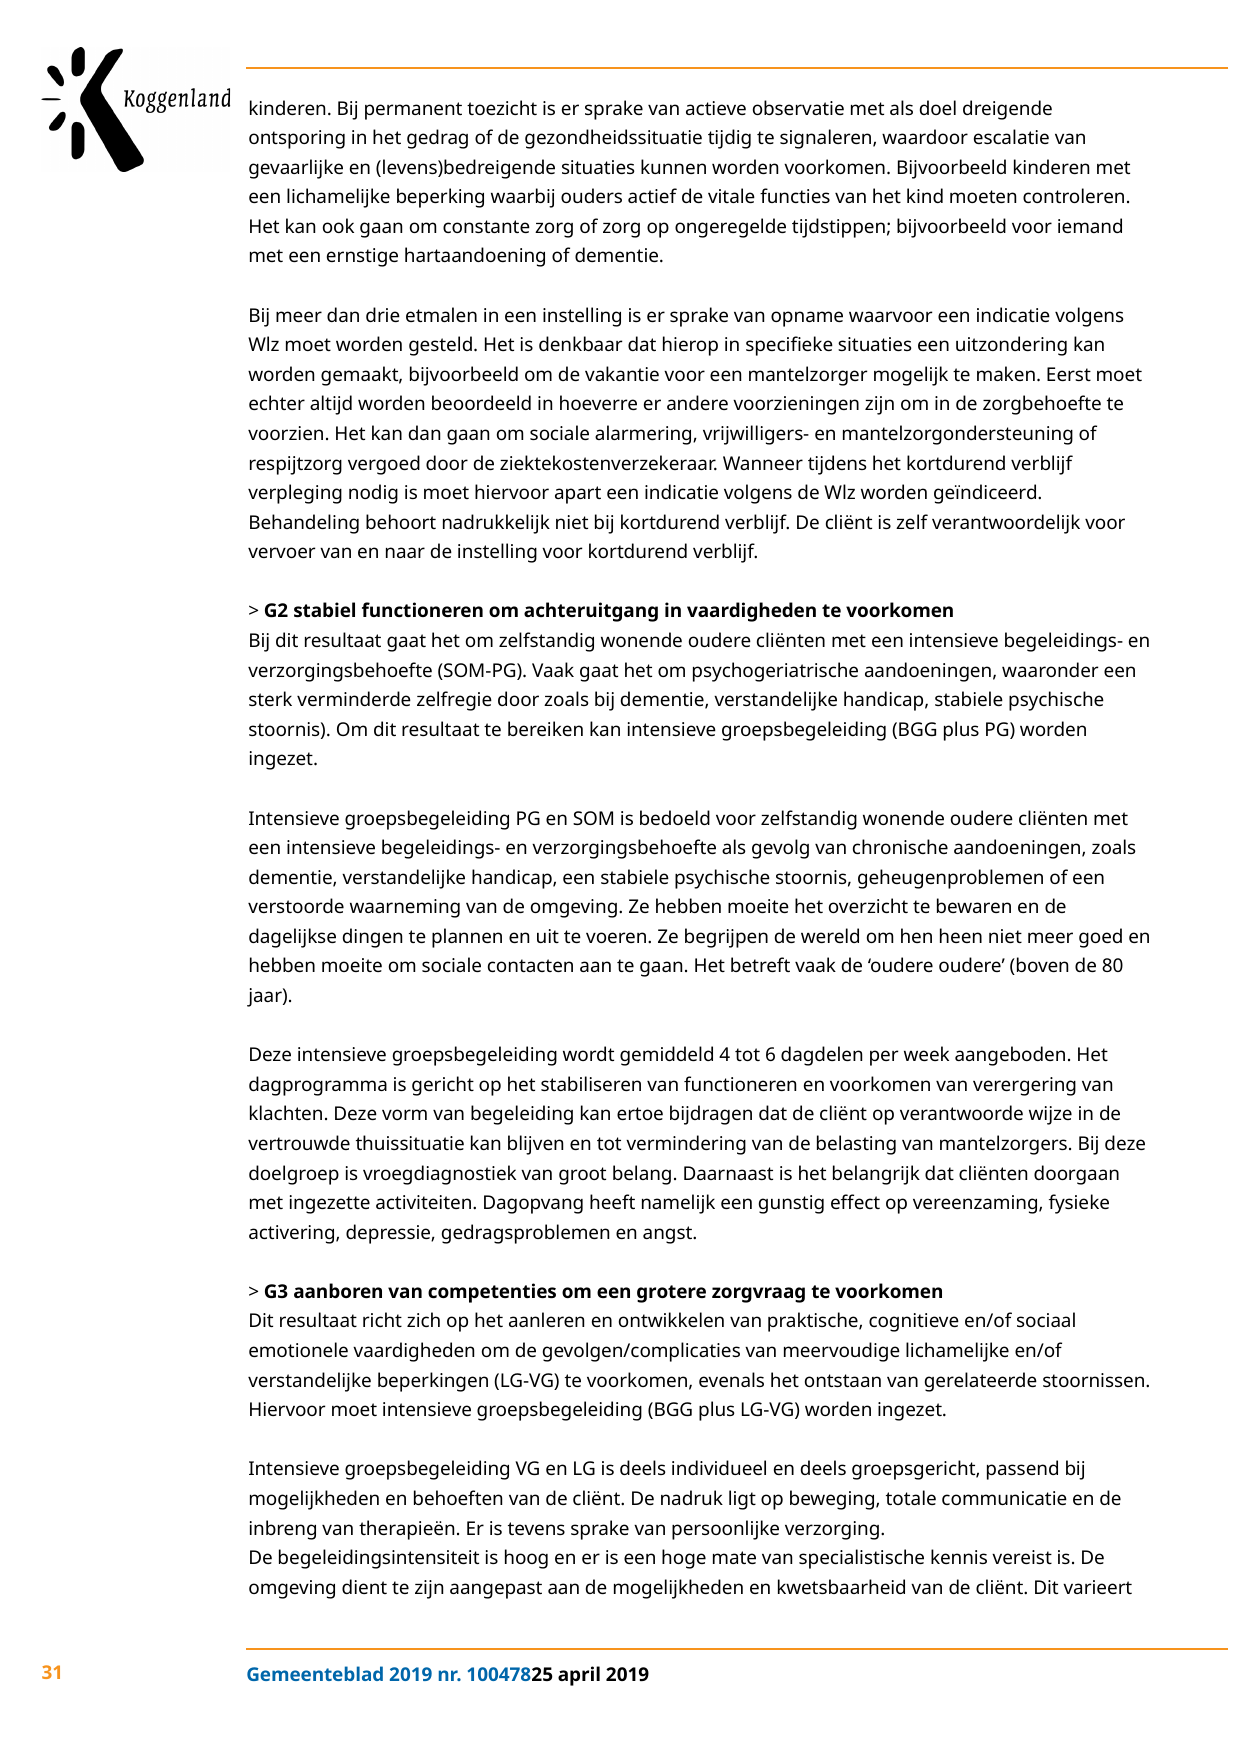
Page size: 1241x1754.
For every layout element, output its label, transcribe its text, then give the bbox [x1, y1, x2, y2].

text > G3 aanboren van competenties om een grotere zorgvraag te voorkomen [248, 1278, 1152, 1304]
text Intensieve groepsbegeleiding PG en SOM is bedoeld voor zelfstandig wonende oudere cliënten met een intensieve begeleidings- en verzorgingsbehoefte als gevolg van chronische aandoeningen, zoals dementie, verstandelijke handicap, een stabiele psychische stoornis, geheugenproblemen of een verstoorde waarneming van de omgeving. Ze hebben moeite het overzicht te bewaren en de dagelijkse dingen te plannen en uit te voeren. Ze begrijpen de wereld om hen heen niet meer goed en hebben moeite om sociale contacten aan te gaan. Het betreft vaak de ‘oudere oudere’ (boven de 80 jaar). [248, 805, 1152, 1008]
text > G2 stabiel functioneren om achteruitgang in vaardigheden te voorkomen [248, 598, 1152, 623]
text Intensieve groepsbegeleiding VG en LG is deels individueel en deels groepsgericht, passend bij mogelijkheden en behoeften van de cliënt. De nadruk ligt op beweging, totale communicatie en de inbreng van therapieën. Er is tevens sprake van persoonlijke verzorging. [248, 1456, 1152, 1541]
text Deze intensieve groepsbegeleiding wordt gemiddeld 4 tot 6 dagdelen per week aangeboden. Het dagprogramma is gericht op het stabiliseren van functioneren en voorkomen van verergering van klachten. Deze vorm van begeleiding kan ertoe bijdragen dat de cliënt op verantwoorde wijze in de vertrouwde thuissituatie kan blijven en tot vermindering van de belasting van mantelzorgers. Bij deze doelgroep is vroegdiagnostiek van groot belang. Daarnaast is het belangrijk dat cliënten doorgaan met ingezette activiteiten. Dagopvang heeft namelijk een gunstig effect op vereenzaming, fysieke activering, depressie, gedragsproblemen en angst. [248, 1041, 1152, 1245]
text De begeleidingsintensiteit is hoog en er is een hoge mate van specialistische kennis vereist is. De omgeving dient te zijn aangepast aan de mogelijkheden en kwetsbaarheid van de cliënt. Dit varieert [248, 1544, 1152, 1600]
picture [41, 47, 231, 172]
text kinderen. Bij permanent toezicht is er sprake van actieve observatie met als doel dreigende ontsporing in het gedrag of de gezondheidssituatie tijdig te signaleren, waardoor escalatie van gevaarlijke en (levens)bedreigende situaties kunnen worden voorkomen. Bijvoorbeeld kinderen met een lichamelijke beperking waarbij ouders actief de vitale functies van het kind moeten controleren. Het kan ook gaan om constante zorg of zorg op ongeregelde tijdstippen; bijvoorbeeld voor iemand met een ernstige hartaandoening of dementie. [248, 95, 1152, 268]
text Bij meer dan drie etmalen in een instelling is er sprake van opname waarvoor een indicatie volgens Wlz moet worden gesteld. Het is denkbaar dat hierop in specifieke situaties een uitzondering kan worden gemaakt, bijvoorbeeld om de vakantie voor een mantelzorger mogelijk te maken. Eerst moet echter altijd worden beoordeeld in hoeverre er andere voorzieningen zijn om in de zorgbehoefte te voorzien. Het kan dan gaan om sociale alarmering, vrijwilligers- en mantelzorgondersteuning of respijtzorg vergoed door de ziektekostenverzekeraar. Wanneer tijdens het kortdurend verblijf verpleging nodig is moet hiervoor apart een indicatie volgens de Wlz worden geïndiceerd. Behandeling behoort nadrukkelijk niet bij kortdurend verblijf. De cliënt is zelf verantwoordelijk voor vervoer van en naar de instelling voor kortdurend verblijf. [248, 302, 1152, 564]
text Dit resultaat richt zich op het aanleren en ontwikkelen van praktische, cognitieve en/of sociaal emotionele vaardigheden om de gevolgen/complicaties van meervoudige lichamelijke en/of verstandelijke beperkingen (LG-VG) te voorkomen, evenals het ontstaan van gerelateerde stoornissen. Hiervoor moet intensieve groepsbegeleiding (BGG plus LG-VG) worden ingezet. [248, 1308, 1152, 1422]
text Bij dit resultaat gaat het om zelfstandig wonende oudere cliënten met een intensieve begeleidings- en verzorgingsbehoefte (SOM-PG). Vaak gaat het om psychogeriatrische aandoeningen, waaronder een sterk verminderde zelfregie door zoals bij dementie, verstandelijke handicap, stabiele psychische stoornis). Om dit resultaat te bereiken kan intensieve groepsbegeleiding (BGG plus PG) worden ingezet. [248, 627, 1152, 771]
